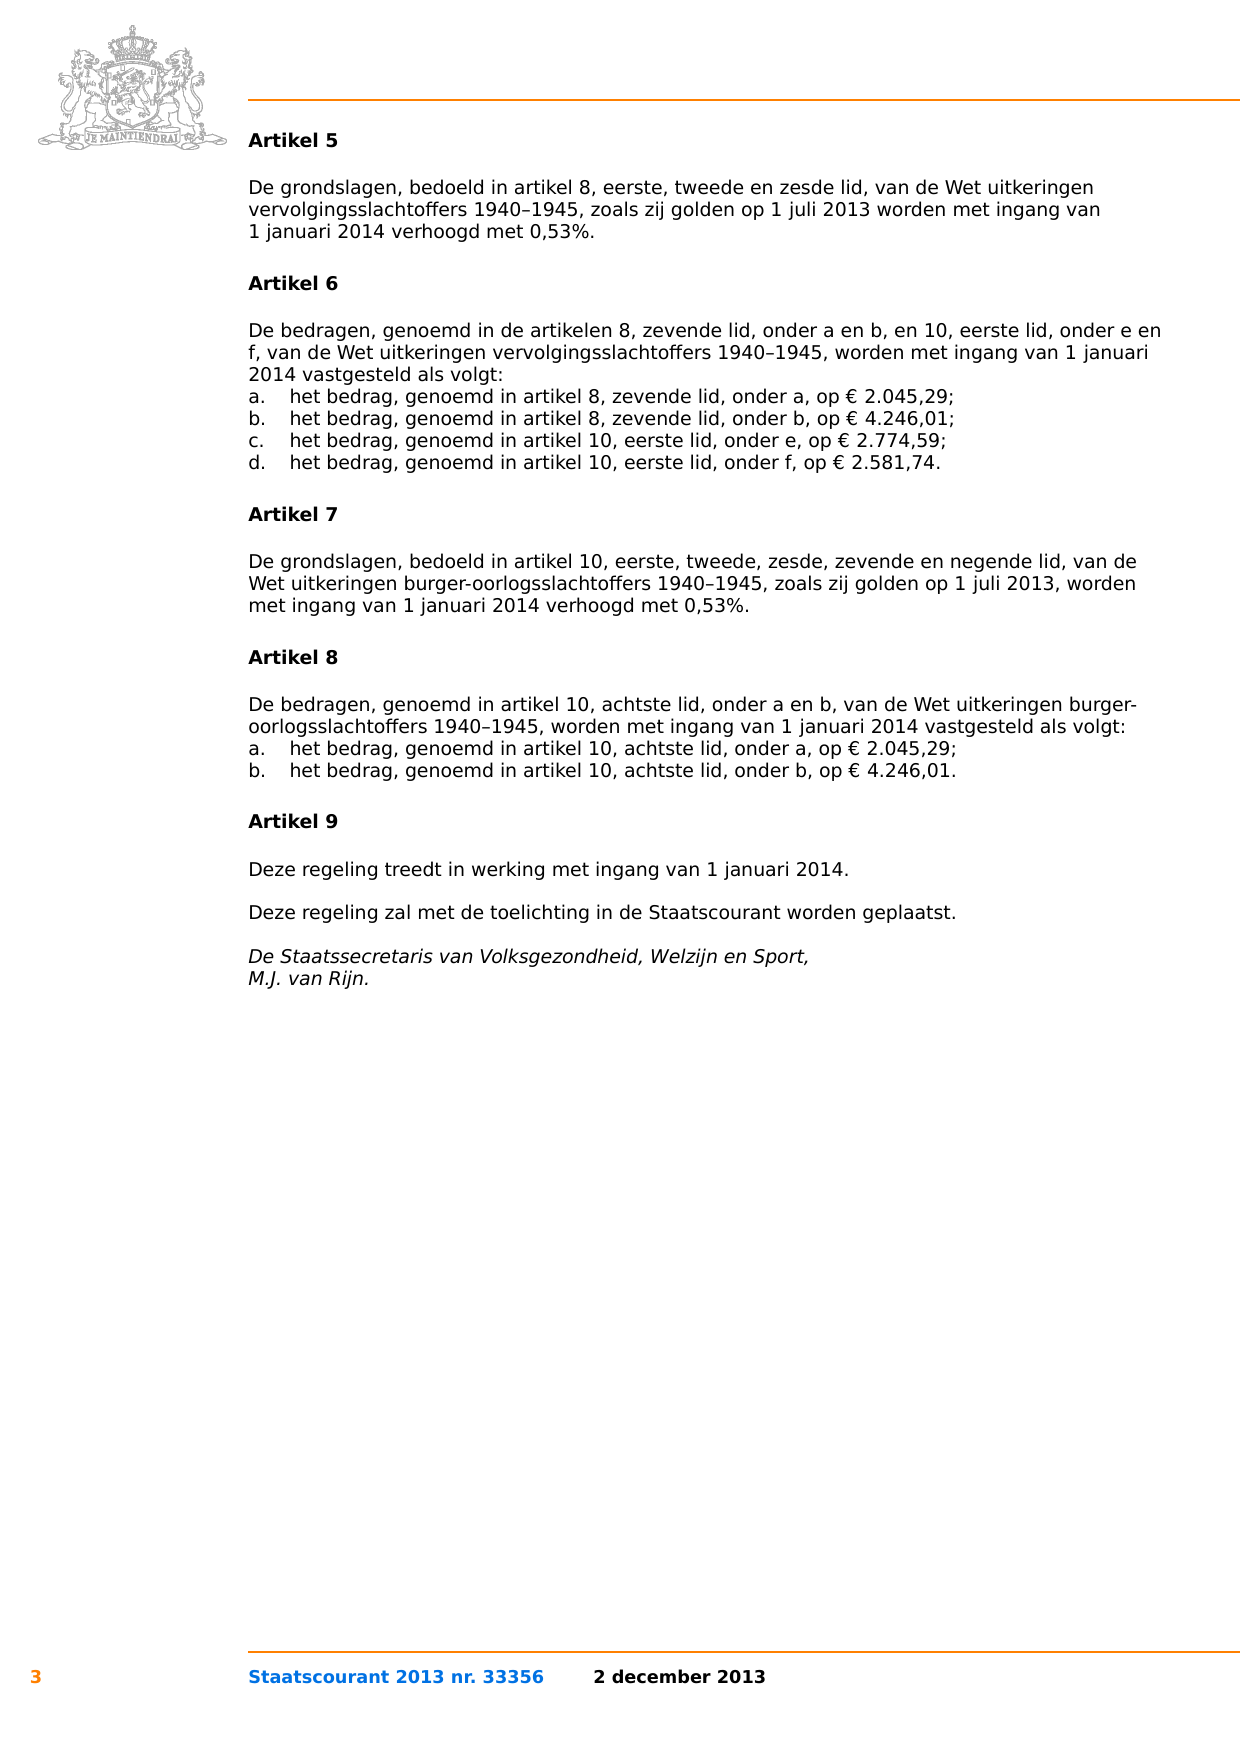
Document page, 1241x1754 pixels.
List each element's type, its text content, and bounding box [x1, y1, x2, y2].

text De bedragen, genoemd in de artikelen 8, zevende lid, onder a en b, en 10, eerste lid, onder e en f, van de Wet uitkeringen vervolgingsslachtoffers 1940–1945, worden met ingang van 1 januari 2014 vastgesteld als volgt: [248, 320, 1163, 386]
text a. het bedrag, genoemd in artikel 8, zevende lid, onder a, op € 2.045,29; [248, 386, 1163, 408]
subtitle Artikel 9 [248, 811, 1163, 833]
text c. het bedrag, genoemd in artikel 10, eerste lid, onder e, op € 2.774,59; [248, 430, 1163, 452]
text b. het bedrag, genoemd in artikel 10, achtste lid, onder b, op € 4.246,01. [248, 759, 1163, 781]
subtitle Artikel 7 [248, 504, 1163, 526]
subtitle Artikel 8 [248, 647, 1163, 668]
text Deze regeling zal met de toelichting in de Staatscourant worden geplaatst. [248, 902, 1163, 924]
text b. het bedrag, genoemd in artikel 8, zevende lid, onder b, op € 4.246,01; [248, 408, 1163, 430]
text De grondslagen, bedoeld in artikel 8, eerste, tweede en zesde lid, van de Wet uitkeringen vervolgingsslachtoffers 1940–1945, zoals zij golden op 1 juli 2013 worden met ingang van 1 januari 2014 verhoogd met 0,53%. [248, 177, 1163, 243]
text De Staatssecretaris van Volksgezondheid, Welzijn en Sport, M.J. van Rijn. [248, 946, 1163, 990]
text De grondslagen, bedoeld in artikel 10, eerste, tweede, zesde, zevende en negende lid, van de Wet uitkeringen burger-oorlogsslachtoffers 1940–1945, zoals zij golden op 1 juli 2013, worden met ingang van 1 januari 2014 verhoogd met 0,53%. [248, 551, 1163, 617]
subtitle Artikel 5 [248, 130, 1163, 152]
text De bedragen, genoemd in artikel 10, achtste lid, onder a en b, van de Wet uitkeringen burger-oorlogsslachtoffers 1940–1945, worden met ingang van 1 januari 2014 vastgesteld als volgt: [248, 693, 1163, 737]
subtitle Artikel 6 [248, 273, 1163, 295]
picture [38, 25, 227, 150]
text Deze regeling treedt in werking met ingang van 1 januari 2014. [248, 858, 1163, 880]
text a. het bedrag, genoemd in artikel 10, achtste lid, onder a, op € 2.045,29; [248, 737, 1163, 759]
text d. het bedrag, genoemd in artikel 10, eerste lid, onder f, op € 2.581,74. [248, 452, 1163, 474]
